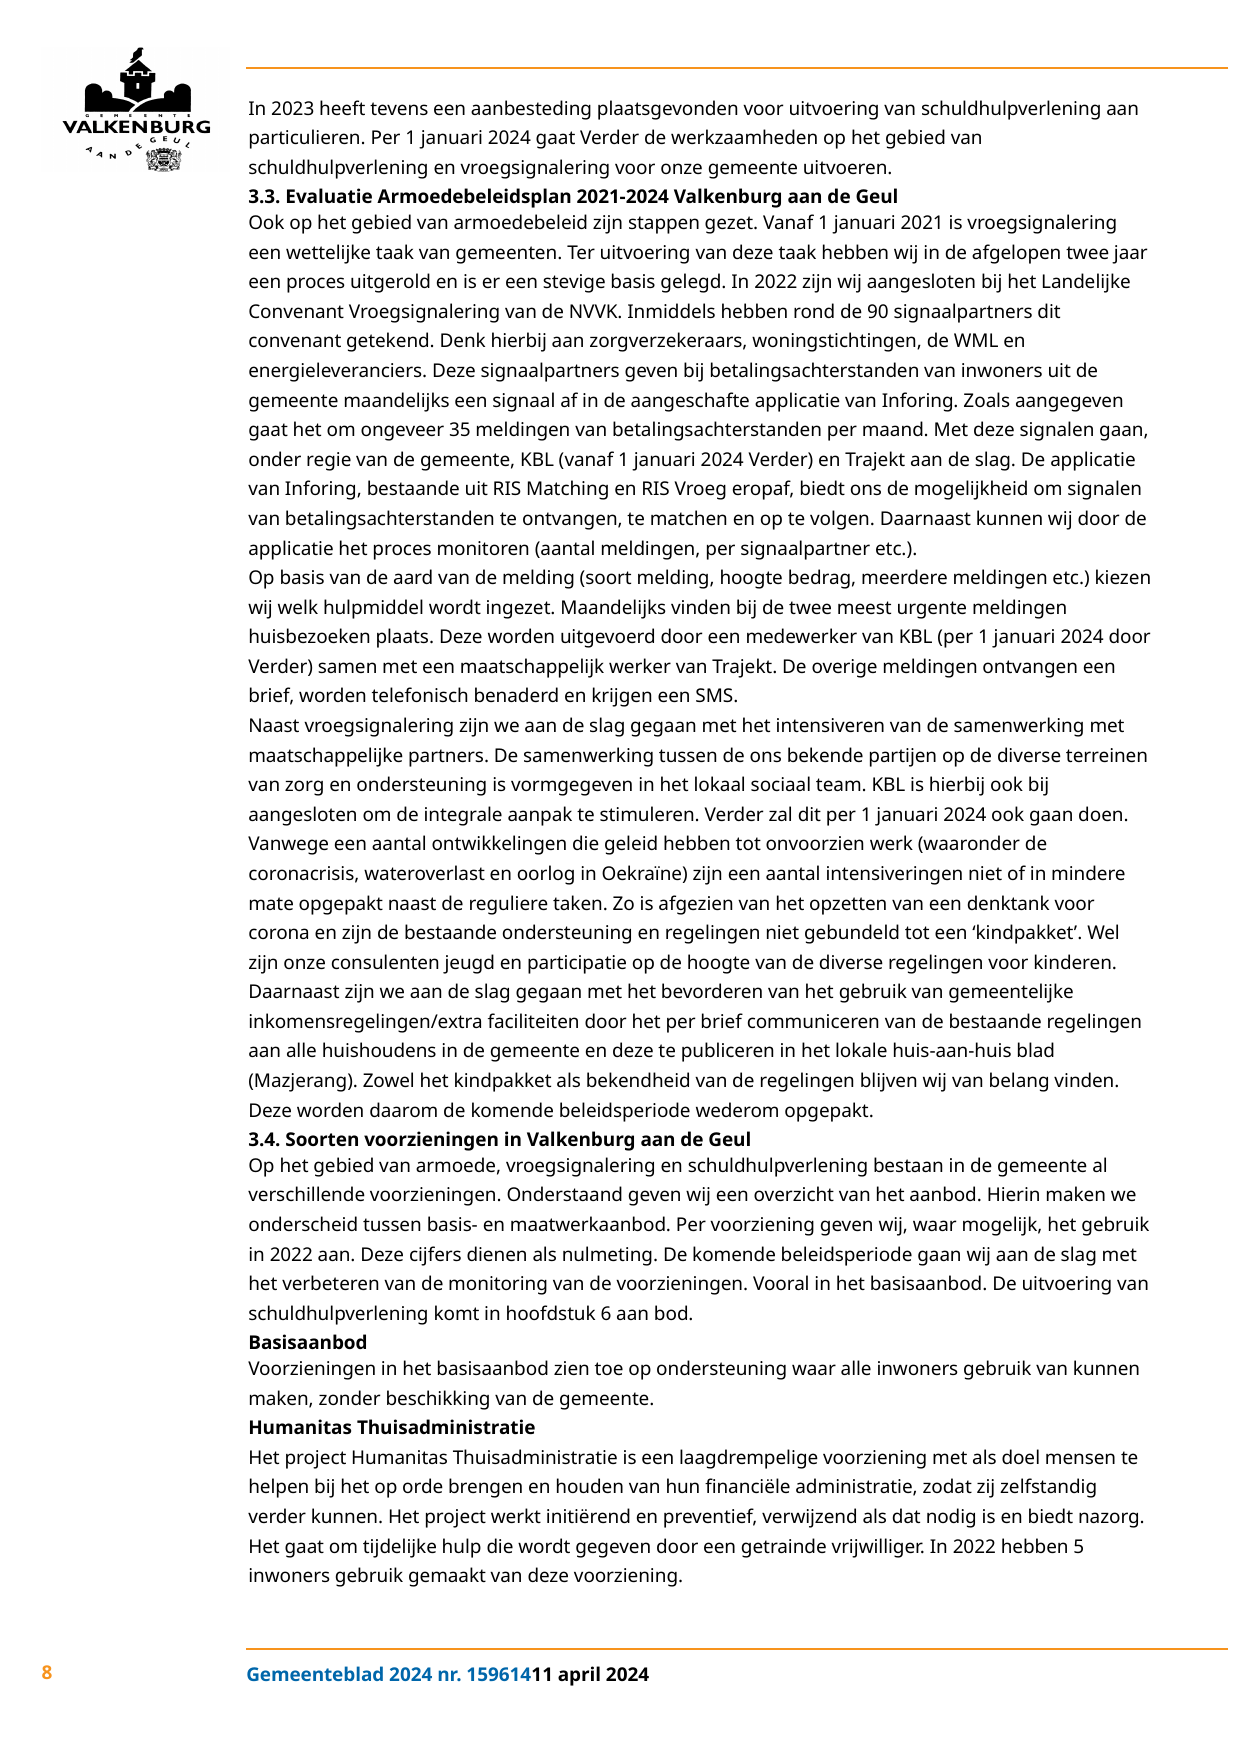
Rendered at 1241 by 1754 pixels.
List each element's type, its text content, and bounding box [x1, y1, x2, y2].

text In 2023 heeft tevens een aanbesteding plaatsgevonden voor uitvoering van schuldhulpverlening aan particulieren. Per 1 januari 2024 gaat Verder de werkzaamheden op het gebied van schuldhulpverlening en vroegsignalering voor onze gemeente uitvoeren. [248, 95, 1152, 180]
text Basisaanbod [248, 1329, 1152, 1355]
text Op basis van de aard van de melding (soort melding, hoogte bedrag, meerdere meldingen etc.) kiezen wij welk hulpmiddel wordt ingezet. Maandelijks vinden bij de twee meest urgente meldingen huisbezoeken plaats. Deze worden uitgevoerd door een medewerker van KBL (per 1 januari 2024 door Verder) samen met een maatschappelijk werker van Trajekt. De overige meldingen ontvangen een brief, worden telefonisch benaderd en krijgen een SMS. [248, 564, 1152, 708]
text Ook op het gebied van armoedebeleid zijn stappen gezet. Vanaf 1 januari 2021 is vroegsignalering een wettelijke taak van gemeenten. Ter uitvoering van deze taak hebben wij in de afgelopen twee jaar een proces uitgerold en is er een stevige basis gelegd. In 2022 zijn wij aangesloten bij het Landelijke Convenant Vroegsignalering van de NVVK. Inmiddels hebben rond de 90 signaalpartners dit convenant getekend. Denk hierbij aan zorgverzekeraars, woningstichtingen, de WML en energieleveranciers. Deze signaalpartners geven bij betalingsachterstanden van inwoners uit de gemeente maandelijks een signaal af in de aangeschafte applicatie van Inforing. Zoals aangegeven gaat het om ongeveer 35 meldingen van betalingsachterstanden per maand. Met deze signalen gaan, onder regie van de gemeente, KBL (vanaf 1 januari 2024 Verder) en Trajekt aan de slag. De applicatie van Inforing, bestaande uit RIS Matching en RIS Vroeg eropaf, biedt ons de mogelijkheid om signalen van betalingsachterstanden te ontvangen, te matchen en op te volgen. Daarnaast kunnen wij door de applicatie het proces monitoren (aantal meldingen, per signaalpartner etc.). [248, 209, 1152, 560]
picture [41, 47, 231, 172]
text Op het gebied van armoede, vroegsignalering en schuldhulpverlening bestaan in de gemeente al verschillende voorzieningen. Onderstaand geven wij een overzicht van het aanbod. Hierin maken we onderscheid tussen basis- en maatwerkaanbod. Per voorziening geven wij, waar mogelijk, het gebruik in 2022 aan. Deze cijfers dienen als nulmeting. De komende beleidsperiode gaan wij aan de slag met het verbeteren van de monitoring van de voorzieningen. Vooral in het basisaanbod. De uitvoering van schuldhulpverlening komt in hoofdstuk 6 aan bod. [248, 1152, 1152, 1326]
text Vanwege een aantal ontwikkelingen die geleid hebben tot onvoorzien werk (waaronder de coronacrisis, wateroverlast en oorlog in Oekraïne) zijn een aantal intensiveringen niet of in mindere mate opgepakt naast de reguliere taken. Zo is afgezien van het opzetten van een denktank voor corona en zijn de bestaande ondersteuning en regelingen niet gebundeld tot een ‘kindpakket’. Wel zijn onze consulenten jeugd en participatie op de hoogte van de diverse regelingen voor kinderen. Daarnaast zijn we aan de slag gegaan met het bevorderen van het gebruik van gemeentelijke inkomensregelingen/extra faciliteiten door het per brief communiceren van de bestaande regelingen aan alle huishoudens in de gemeente en deze te publiceren in het lokale huis-aan-huis blad (Mazjerang). Zowel het kindpakket als bekendheid van de regelingen blijven wij van belang vinden. Deze worden daarom de komende beleidsperiode wederom opgepakt. [248, 831, 1152, 1122]
text Het project Humanitas Thuisadministratie is een laagdrempelige voorziening met als doel mensen te helpen bij het op orde brengen en houden van hun financiële administratie, zodat zij zelfstandig verder kunnen. Het project werkt initiërend en preventief, verwijzend als dat nodig is en biedt nazorg. Het gaat om tijdelijke hulp die wordt gegeven door een getrainde vrijwilliger. In 2022 hebben 5 inwoners gebruik gemaakt van deze voorziening. [248, 1444, 1152, 1588]
text Voorzieningen in het basisaanbod zien toe op ondersteuning waar alle inwoners gebruik van kunnen maken, zonder beschikking van de gemeente. [248, 1355, 1152, 1411]
text Humanitas Thuisadministratie [248, 1414, 1152, 1440]
text 3.4. Soorten voorzieningen in Valkenburg aan de Geul [248, 1126, 1152, 1152]
text 3.3. Evaluatie Armoedebeleidsplan 2021-2024 Valkenburg aan de Geul [248, 183, 1152, 209]
text Naast vroegsignalering zijn we aan de slag gegaan met het intensiveren van de samenwerking met maatschappelijke partners. De samenwerking tussen de ons bekende partijen op de diverse terreinen van zorg en ondersteuning is vormgegeven in het lokaal sociaal team. KBL is hierbij ook bij aangesloten om de integrale aanpak te stimuleren. Verder zal dit per 1 januari 2024 ook gaan doen. [248, 712, 1152, 827]
